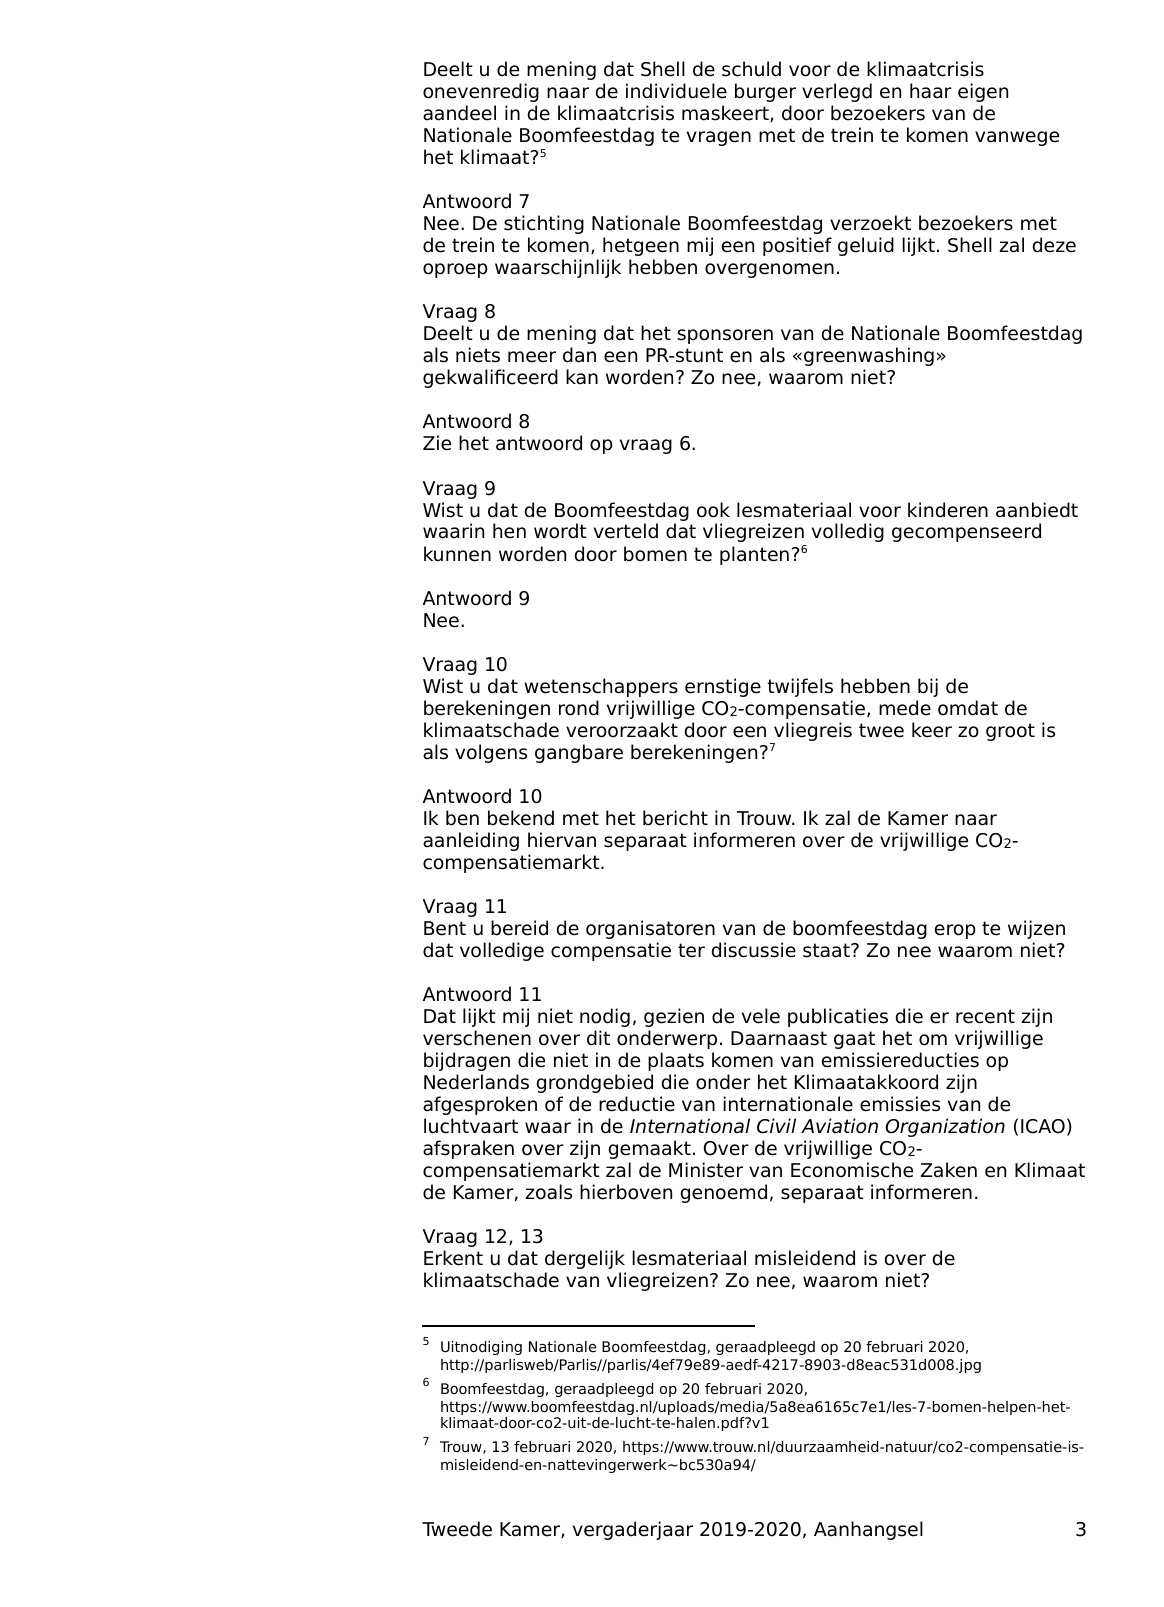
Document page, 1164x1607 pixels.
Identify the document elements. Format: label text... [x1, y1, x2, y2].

text Boomfeestdag, geraadpleegd op 20 februari 2020, https://www.boomfeestdag.nl/uploads/media/5a8ea6165c7e1/les-7-bomen-helpen-het-klimaat-door-co2-uit-de-lucht-te-halen.pdf?v1 [422, 1377, 1087, 1432]
text Deelt u de mening dat het sponsoren van de Nationale Boomfeestdag als niets meer dan een PR-stunt en als «greenwashing» gekwalificeerd kan worden? Zo nee, waarom niet? [422, 323, 1087, 389]
text Deelt u de mening dat Shell de schuld voor de klimaatcrisis onevenredig naar de individuele burger verlegd en haar eigen aandeel in de klimaatcrisis maskeert, door bezoekers van de Nationale Boomfeestdag te vragen met de trein te komen vanwege het klimaat? [422, 59, 1087, 169]
text Antwoord 10 [422, 786, 1087, 808]
text Vraag 8 [422, 301, 1087, 323]
text Antwoord 7 [422, 191, 1087, 213]
text Vraag 11 [422, 896, 1087, 918]
text Antwoord 8 [422, 411, 1087, 433]
text Dat lijkt mij niet nodig, gezien de vele publicaties die er recent zijn verschenen over dit onderwerp. Daarnaast gaat het om vrijwillige bijdragen die niet in de plaats komen van emissiereducties op Nederlands grondgebied die onder het Klimaatakkoord zijn afgesproken of de reductie van internationale emissies van de luchtvaart waar in de International Civil Aviation Organization (ICAO) afspraken over zijn gemaakt. Over de vrijwillige CO2-compensatiemarkt zal de Minister van Economische Zaken en Klimaat de Kamer, zoals hierboven genoemd, separaat informeren. [422, 1006, 1087, 1204]
text Erkent u dat dergelijk lesmateriaal misleidend is over de klimaatschade van vliegreizen? Zo nee, waarom niet? [422, 1248, 1087, 1292]
text Ik ben bekend met het bericht in Trouw. Ik zal de Kamer naar aanleiding hiervan separaat informeren over de vrijwillige CO2-compensatiemarkt. [422, 808, 1087, 874]
text Nee. De stichting Nationale Boomfeestdag verzoekt bezoekers met de trein te komen, hetgeen mij een positief geluid lijkt. Shell zal deze oproep waarschijnlijk hebben overgenomen. [422, 213, 1087, 279]
text Trouw, 13 februari 2020, https://www.trouw.nl/duurzaamheid-natuur/co2-compensatie-is-misleidend-en-nattevingerwerk~bc530a94/ [422, 1435, 1087, 1474]
text Zie het antwoord op vraag 6. [422, 433, 1087, 455]
text Uitnodiging Nationale Boomfeestdag, geraadpleegd op 20 februari 2020, http://parlisweb/Parlis//parlis/4ef79e89-aedf-4217-8903-d8eac531d008.jpg [422, 1335, 1087, 1374]
text Nee. [422, 609, 1087, 632]
text Vraag 10 [422, 654, 1087, 676]
text Bent u bereid de organisatoren van de boomfeestdag erop te wijzen dat volledige compensatie ter discussie staat? Zo nee waarom niet? [422, 918, 1087, 962]
text Antwoord 9 [422, 588, 1087, 609]
text Antwoord 11 [422, 984, 1087, 1006]
text Vraag 12, 13 [422, 1226, 1087, 1248]
text Wist u dat de Boomfeestdag ook lesmateriaal voor kinderen aanbiedt waarin hen wordt verteld dat vliegreizen volledig gecompenseerd kunnen worden door bomen te planten? [422, 499, 1087, 565]
text Vraag 9 [422, 477, 1087, 499]
text Wist u dat wetenschappers ernstige twijfels hebben bij de berekeningen rond vrijwillige CO2-compensatie, mede omdat de klimaatschade veroorzaakt door een vliegreis twee keer zo groot is als volgens gangbare berekeningen? [422, 676, 1087, 764]
